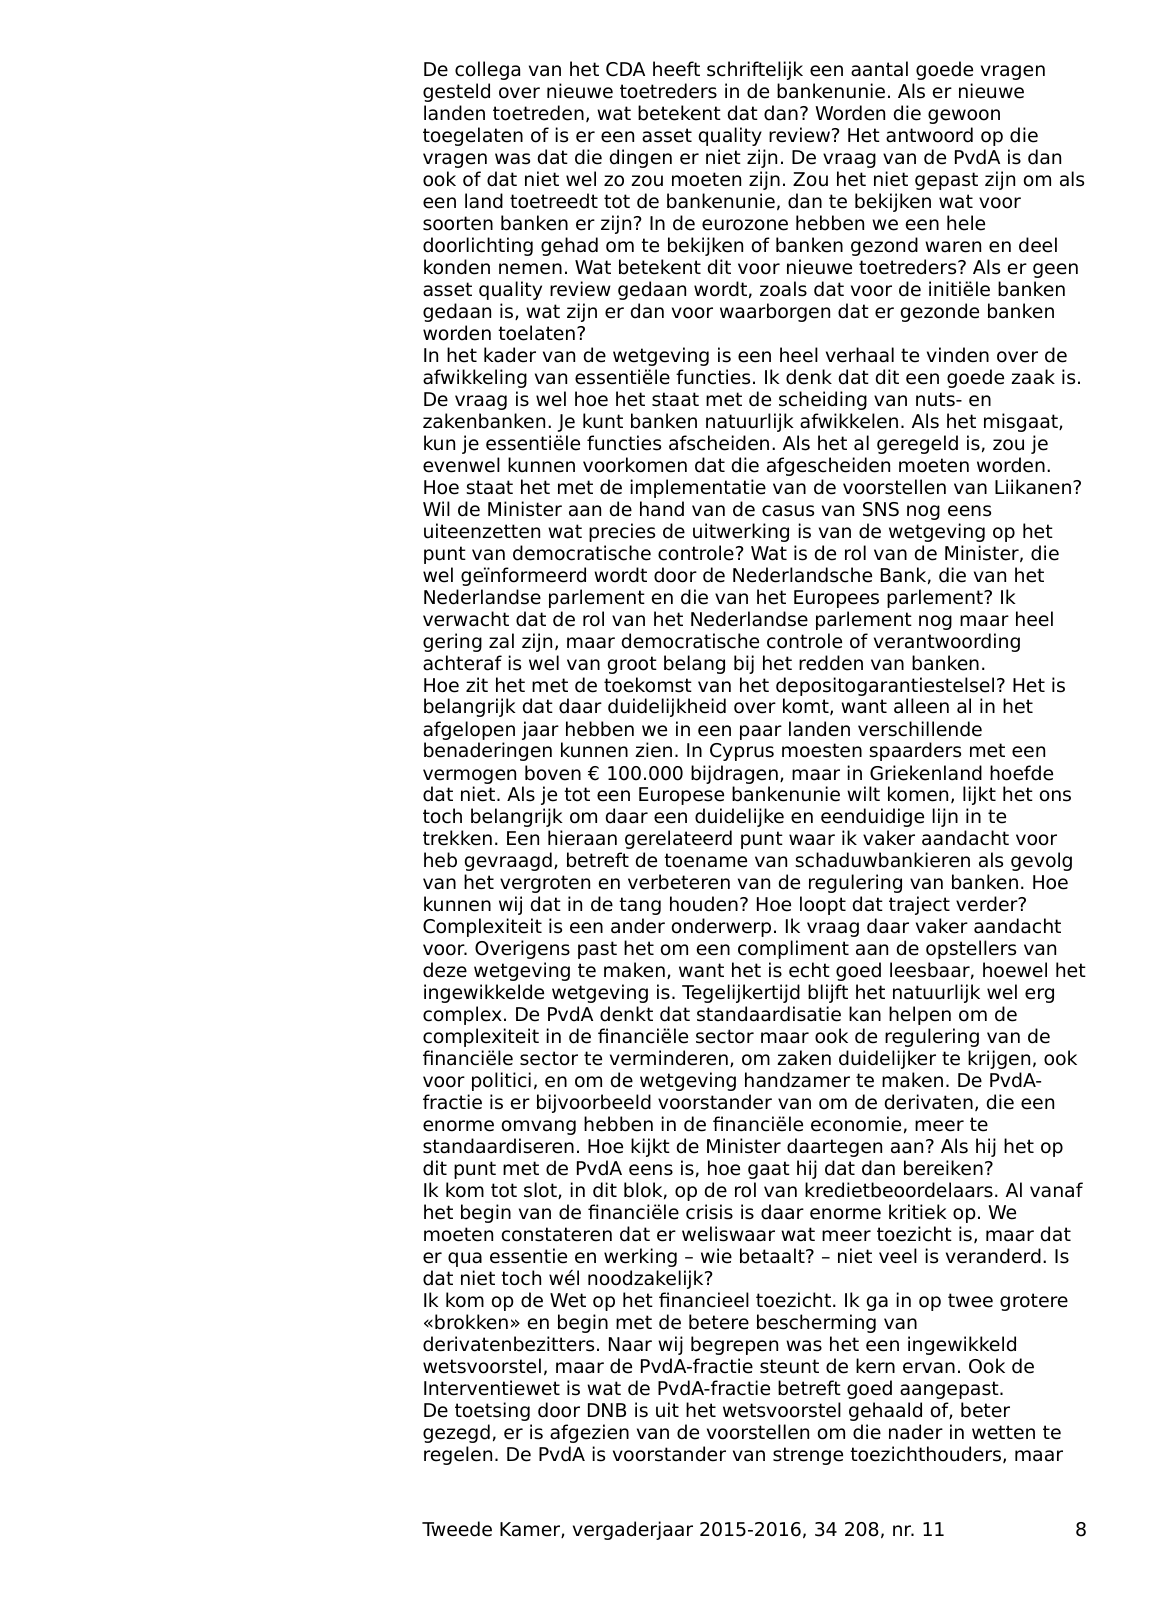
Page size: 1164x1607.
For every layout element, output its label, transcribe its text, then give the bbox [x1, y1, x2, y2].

text Complexiteit is een ander onderwerp. Ik vraag daar vaker aandacht voor. Overigens past het om een compliment aan de opstellers van deze wetgeving te maken, want het is echt goed leesbaar, hoewel het ingewikkelde wetgeving is. Tegelijkertijd blijft het natuurlijk wel erg complex. De PvdA denkt dat standaardisatie kan helpen om de complexiteit in de financiële sector maar ook de regulering van de financiële sector te verminderen, om zaken duidelijker te krijgen, ook voor politici, en om de wetgeving handzamer te maken. De PvdA-fractie is er bijvoorbeeld voorstander van om de derivaten, die een enorme omvang hebben in de financiële economie, meer te standaardiseren. Hoe kijkt de Minister daartegen aan? Als hij het op dit punt met de PvdA eens is, hoe gaat hij dat dan bereiken? [422, 916, 1087, 1180]
text De collega van het CDA heeft schriftelijk een aantal goede vragen gesteld over nieuwe toetreders in de bankenunie. Als er nieuwe landen toetreden, wat betekent dat dan? Worden die gewoon toegelaten of is er een asset quality review? Het antwoord op die vragen was dat die dingen er niet zijn. De vraag van de PvdA is dan ook of dat niet wel zo zou moeten zijn. Zou het niet gepast zijn om als een land toetreedt tot de bankenunie, dan te bekijken wat voor soorten banken er zijn? In de eurozone hebben we een hele doorlichting gehad om te bekijken of banken gezond waren en deel konden nemen. Wat betekent dit voor nieuwe toetreders? Als er geen asset quality review gedaan wordt, zoals dat voor de initiële banken gedaan is, wat zijn er dan voor waarborgen dat er gezonde banken worden toelaten? [422, 59, 1087, 345]
text Ik kom op de Wet op het financieel toezicht. Ik ga in op twee grotere «brokken» en begin met de betere bescherming van derivatenbezitters. Naar wij begrepen was het een ingewikkeld wetsvoorstel, maar de PvdA-fractie steunt de kern ervan. Ook de Interventiewet is wat de PvdA-fractie betreft goed aangepast. [422, 1290, 1087, 1400]
text De toetsing door DNB is uit het wetsvoorstel gehaald of, beter gezegd, er is afgezien van de voorstellen om die nader in wetten te regelen. De PvdA is voorstander van strenge toezichthouders, maar [422, 1400, 1087, 1466]
text In het kader van de wetgeving is een heel verhaal te vinden over de afwikkeling van essentiële functies. Ik denk dat dit een goede zaak is. De vraag is wel hoe het staat met de scheiding van nuts- en zakenbanken. Je kunt banken natuurlijk afwikkelen. Als het misgaat, kun je essentiële functies afscheiden. Als het al geregeld is, zou je evenwel kunnen voorkomen dat die afgescheiden moeten worden. Hoe staat het met de implementatie van de voorstellen van Liikanen? Wil de Minister aan de hand van de casus van SNS nog eens uiteenzetten wat precies de uitwerking is van de wetgeving op het punt van democratische controle? Wat is de rol van de Minister, die wel geïnformeerd wordt door de Nederlandsche Bank, die van het Nederlandse parlement en die van het Europees parlement? Ik verwacht dat de rol van het Nederlandse parlement nog maar heel gering zal zijn, maar democratische controle of verantwoording achteraf is wel van groot belang bij het redden van banken. [422, 345, 1087, 674]
text Ik kom tot slot, in dit blok, op de rol van kredietbeoordelaars. Al vanaf het begin van de financiële crisis is daar enorme kritiek op. We moeten constateren dat er weliswaar wat meer toezicht is, maar dat er qua essentie en werking – wie betaalt? – niet veel is veranderd. Is dat niet toch wél noodzakelijk? [422, 1180, 1087, 1290]
text Hoe zit het met de toekomst van het depositogarantiestelsel? Het is belangrijk dat daar duidelijkheid over komt, want alleen al in het afgelopen jaar hebben we in een paar landen verschillende benaderingen kunnen zien. In Cyprus moesten spaarders met een vermogen boven € 100.000 bijdragen, maar in Griekenland hoefde dat niet. Als je tot een Europese bankenunie wilt komen, lijkt het ons toch belangrijk om daar een duidelijke en eenduidige lijn in te trekken. Een hieraan gerelateerd punt waar ik vaker aandacht voor heb gevraagd, betreft de toename van schaduwbankieren als gevolg van het vergroten en verbeteren van de regulering van banken. Hoe kunnen wij dat in de tang houden? Hoe loopt dat traject verder? [422, 674, 1087, 916]
